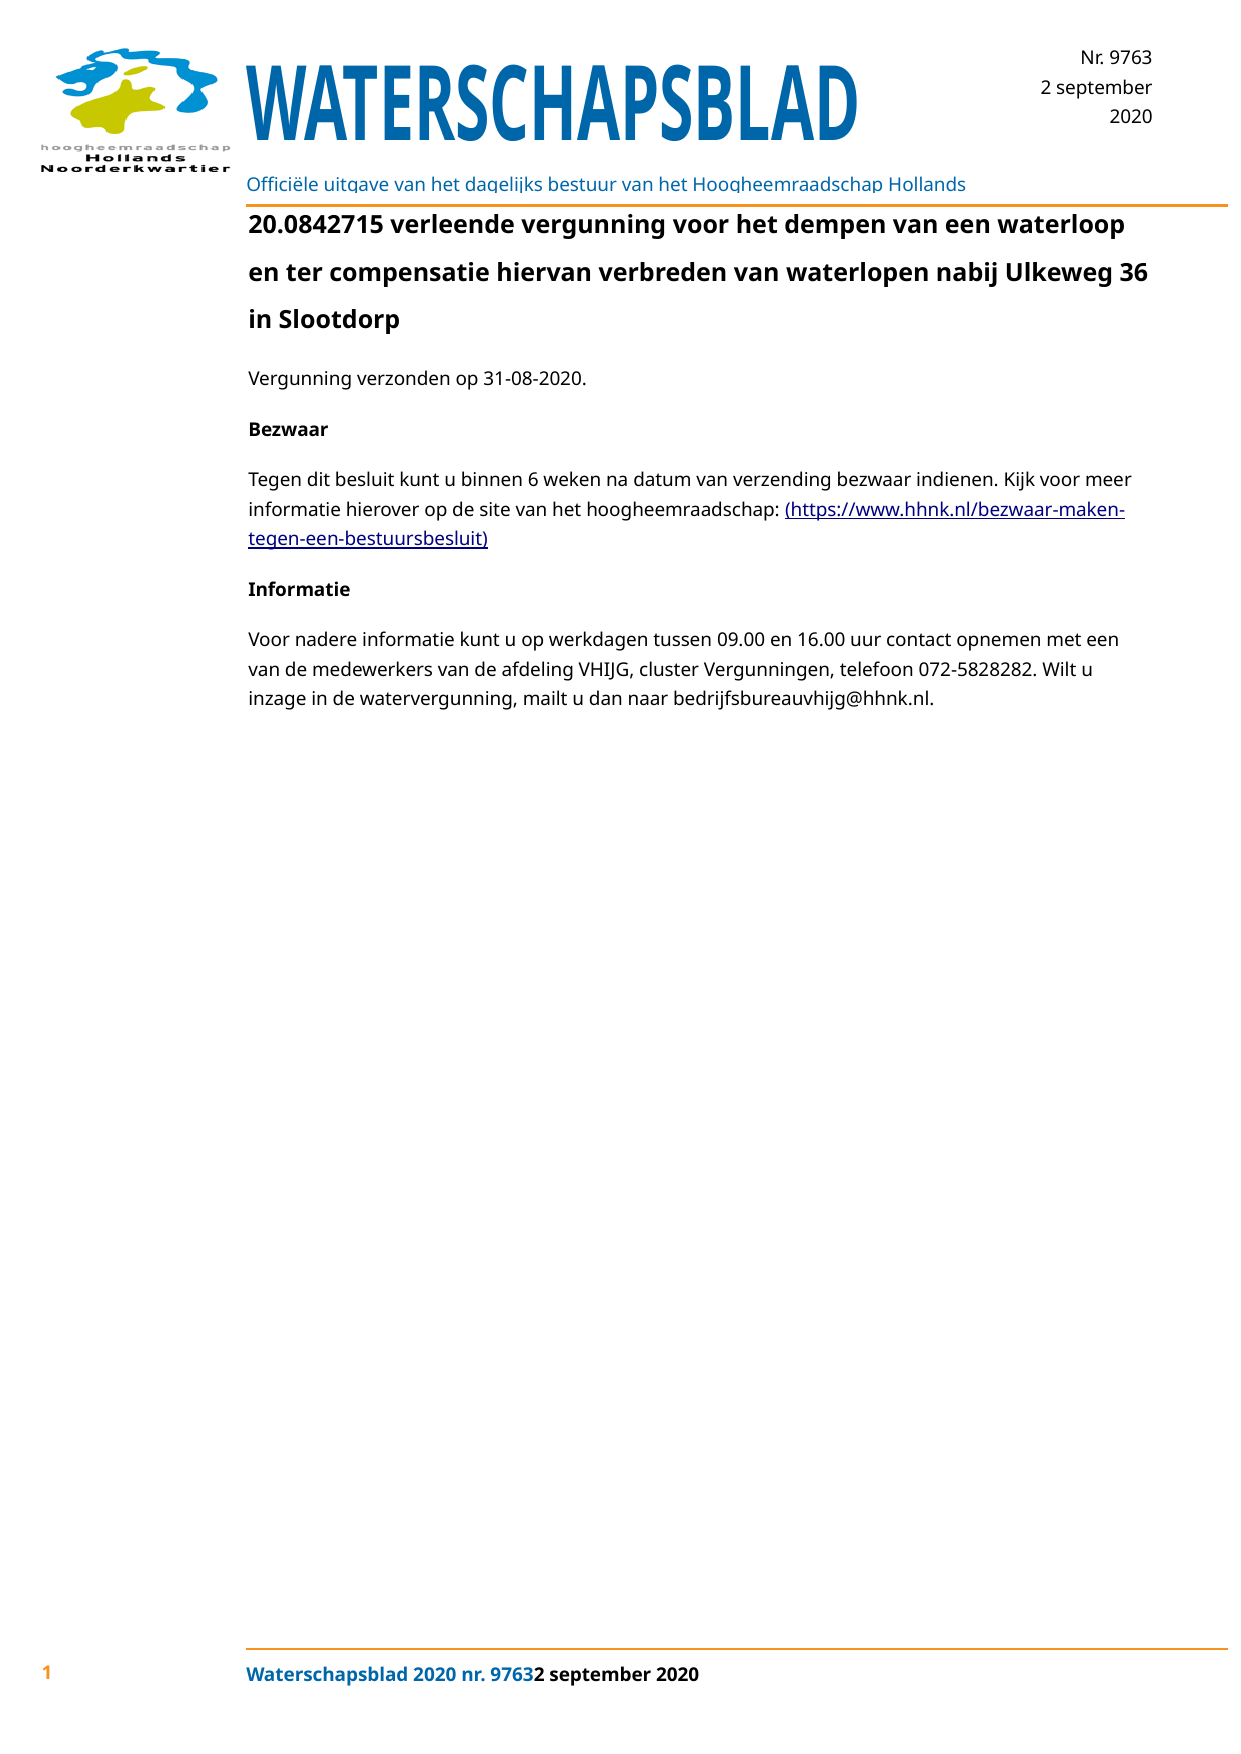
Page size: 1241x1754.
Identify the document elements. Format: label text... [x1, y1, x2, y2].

text 20.0842715 verleende vergunning voor het dempen van een waterloop en ter compensatie hiervan verbreden van waterlopen nabij Ulkeweg 36 in Slootdorp [248, 207, 1152, 336]
text Voor nadere informatie kunt u op werkdagen tussen 09.00 en 16.00 uur contact opnemen met een van de medewerkers van de afdeling VHIJG, cluster Vergunningen, telefoon 072-5828282. Wilt u inzage in de watervergunning, mailt u dan naar bedrijfsbureauvhijg@hhnk.nl. [248, 626, 1152, 711]
text Tegen dit besluit kunt u binnen 6 weken na datum van verzending bezwaar indienen. Kijk voor meer informatie hierover op de site van het hoogheemraadschap: (https://www.hhnk.nl/bezwaar-maken-tegen-een-bestuursbesluit) [248, 466, 1152, 551]
text Informatie [248, 576, 1152, 602]
text Vergunning verzonden op 31-08-2020. [248, 366, 1152, 391]
text Bezwaar [248, 416, 1152, 442]
picture [41, 47, 231, 172]
